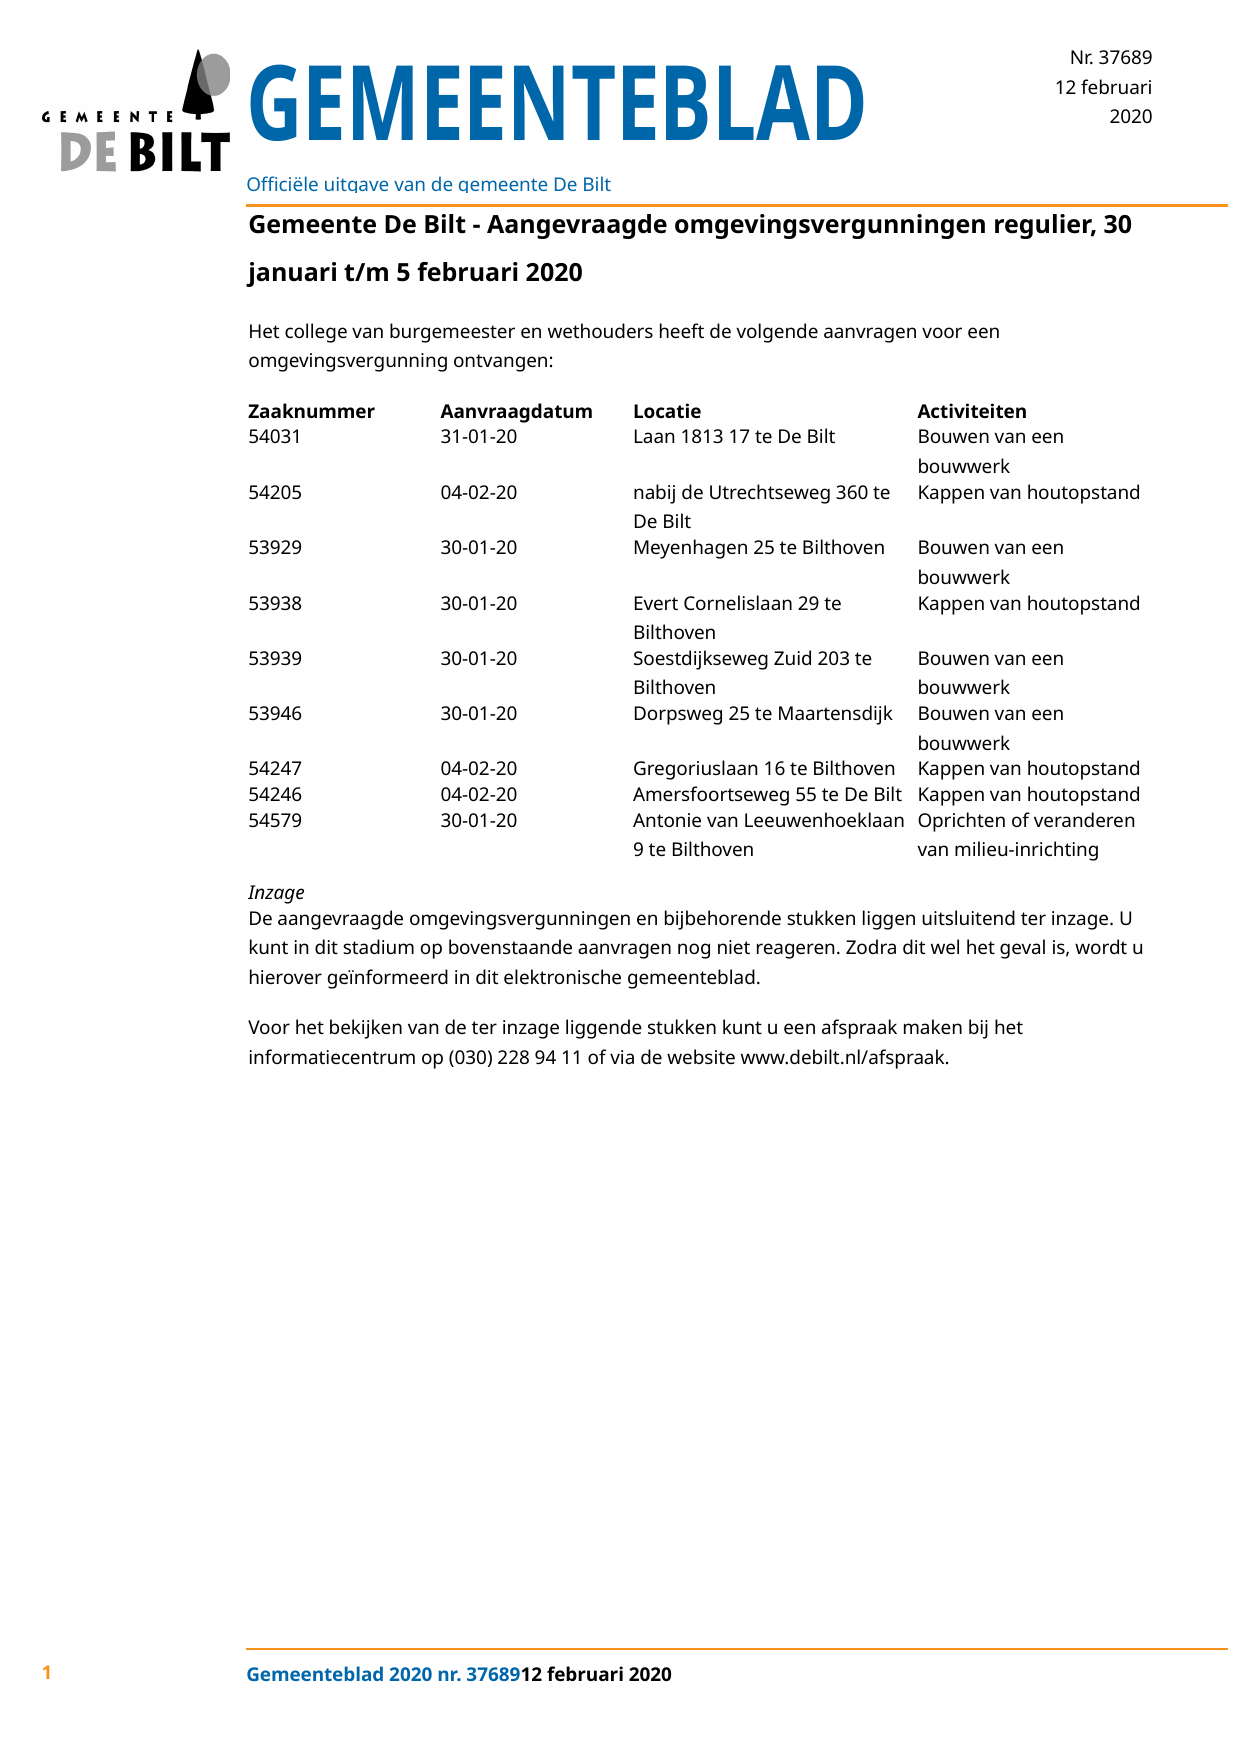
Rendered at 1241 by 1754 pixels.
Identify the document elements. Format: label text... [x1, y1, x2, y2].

table_cell nabij de Utrechtseweg 360 te De Bilt [633, 479, 917, 534]
table_header Locatie [633, 398, 917, 424]
table_cell 53929 [248, 534, 440, 590]
table_cell Laan 1813 17 te De Bilt [633, 424, 917, 479]
picture [41, 47, 231, 172]
table_cell Antonie van Leeuwenhoeklaan 9 te Bilthoven [633, 807, 917, 862]
table_cell Gregoriuslaan 16 te Bilthoven [633, 756, 917, 781]
table_cell Bouwen van een bouwwerk [917, 700, 1152, 756]
table_cell 30-01-20 [440, 534, 633, 590]
table_cell 54246 [248, 781, 440, 807]
table_cell Kappen van houtopstand [917, 756, 1152, 781]
table_cell 54205 [248, 479, 440, 534]
table_cell 04-02-20 [440, 781, 633, 807]
text Inzage [248, 879, 1152, 905]
table_cell Evert Cornelislaan 29 te Bilthoven [633, 590, 917, 645]
table_cell 54247 [248, 756, 440, 781]
table_cell 53938 [248, 590, 440, 645]
table_cell Bouwen van een bouwwerk [917, 534, 1152, 590]
text Het college van burgemeester en wethouders heeft de volgende aanvragen voor een omgevingsvergunning ontvangen: [248, 318, 1152, 373]
table_cell 30-01-20 [440, 700, 633, 756]
text Voor het bekijken van de ter inzage liggende stukken kunt u een afspraak maken bij het informatiecentrum op (030) 228 94 11 of via de website www.debilt.nl/afspraak. [248, 1014, 1152, 1070]
table_cell 54031 [248, 424, 440, 479]
table_header Zaaknummer [248, 398, 440, 424]
table_cell Kappen van houtopstand [917, 781, 1152, 807]
table_cell Oprichten of veranderen van milieu-inrichting [917, 807, 1152, 862]
table_cell Soestdijkseweg Zuid 203 te Bilthoven [633, 645, 917, 700]
text De aangevraagde omgevingsvergunningen en bijbehorende stukken liggen uitsluitend ter inzage. U kunt in dit stadium op bovenstaande aanvragen nog niet reageren. Zodra dit wel het geval is, wordt u hierover geïnformeerd in dit elektronische gemeenteblad. [248, 905, 1152, 990]
table_cell 31-01-20 [440, 424, 633, 479]
table_cell Bouwen van een bouwwerk [917, 424, 1152, 479]
table_cell 53946 [248, 700, 440, 756]
table_cell 30-01-20 [440, 645, 633, 700]
table_cell Kappen van houtopstand [917, 590, 1152, 645]
table_cell Amersfoortseweg 55 te De Bilt [633, 781, 917, 807]
table_cell 04-02-20 [440, 756, 633, 781]
table_cell 30-01-20 [440, 590, 633, 645]
table_header Activiteiten [917, 398, 1152, 424]
table_header Aanvraagdatum [440, 398, 633, 424]
table_cell 30-01-20 [440, 807, 633, 862]
table_cell Kappen van houtopstand [917, 479, 1152, 534]
text Gemeente De Bilt - Aangevraagde omgevingsvergunningen regulier, 30 januari t/m 5 februari 2020 [248, 207, 1152, 288]
table_cell Bouwen van een bouwwerk [917, 645, 1152, 700]
table_cell 04-02-20 [440, 479, 633, 534]
table_cell Meyenhagen 25 te Bilthoven [633, 534, 917, 590]
table_cell 54579 [248, 807, 440, 862]
table_cell Dorpsweg 25 te Maartensdijk [633, 700, 917, 756]
table_cell 53939 [248, 645, 440, 700]
